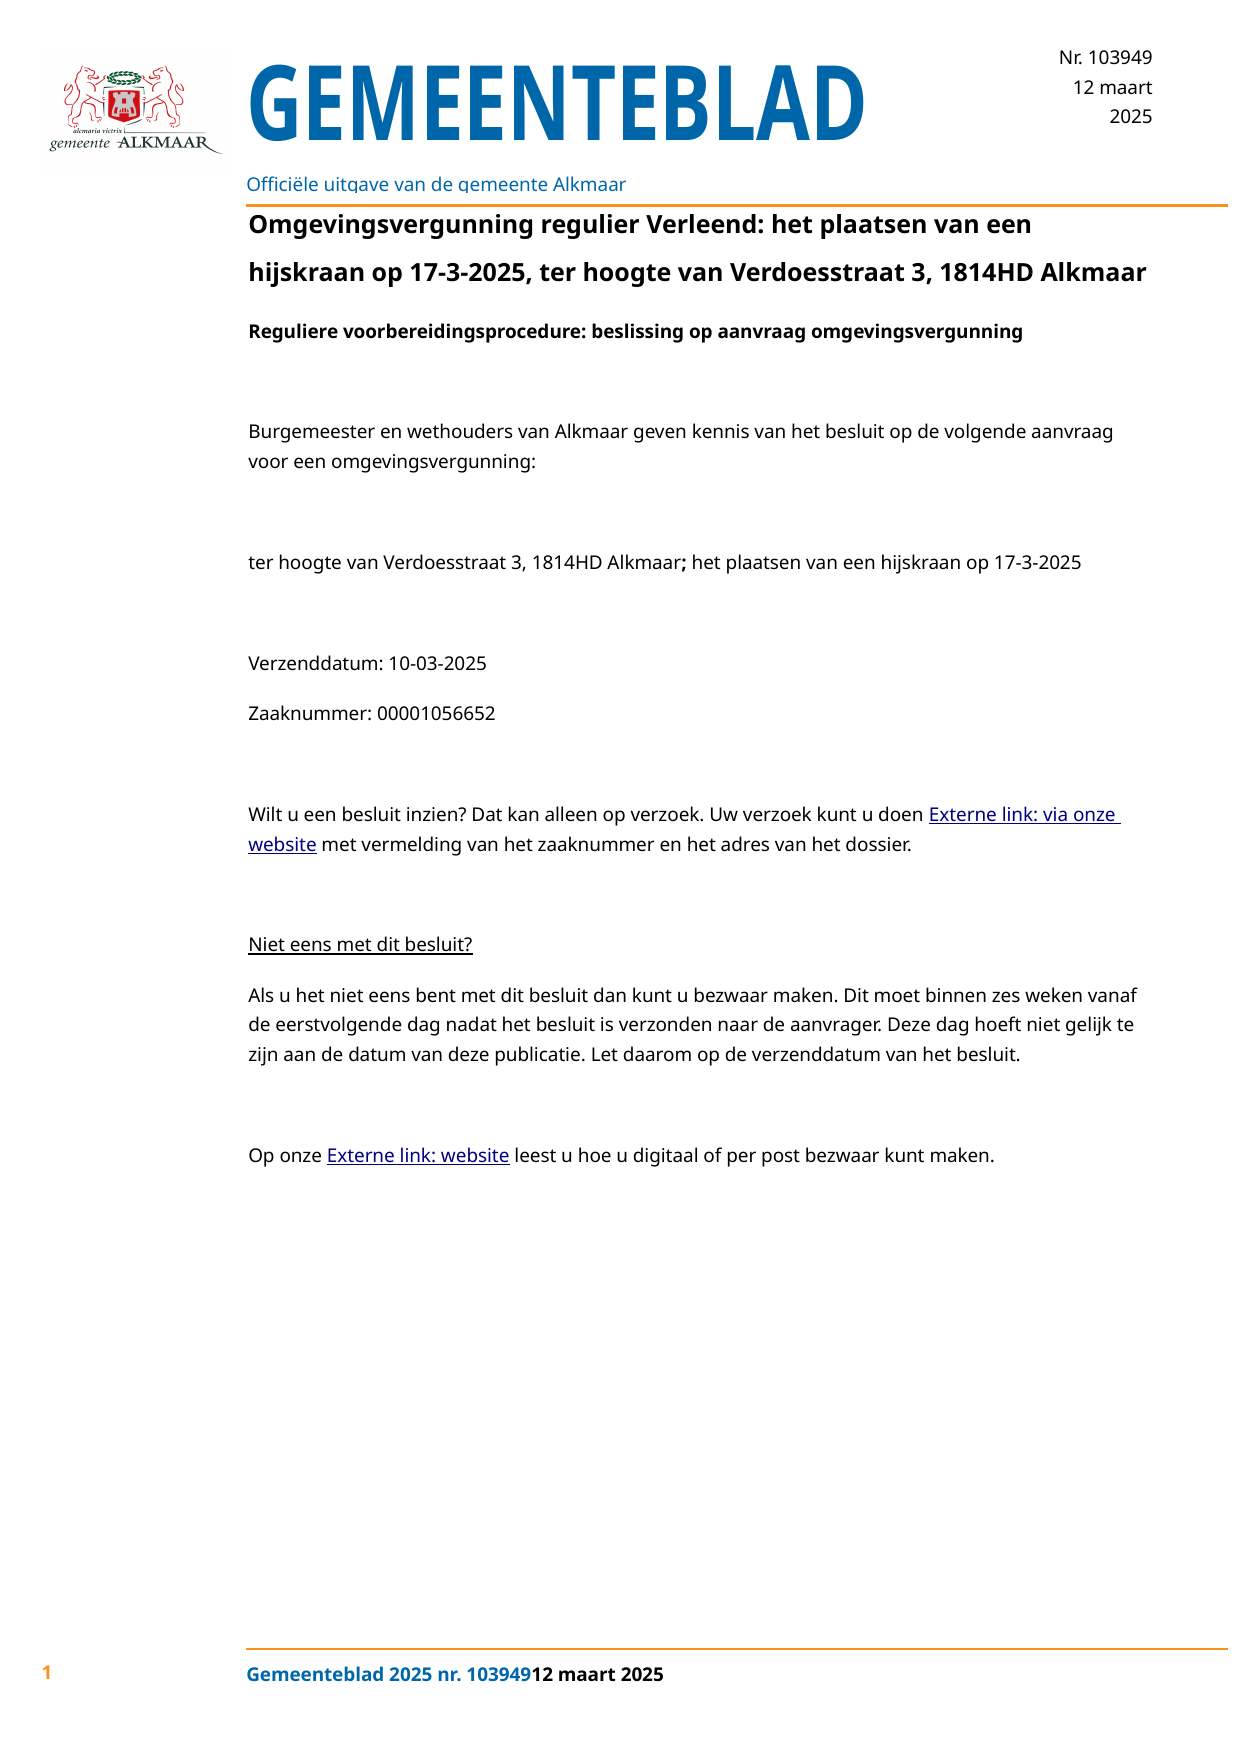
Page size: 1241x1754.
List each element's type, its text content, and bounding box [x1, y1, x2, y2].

text Verzenddatum: 10-03-2025 [248, 650, 1152, 676]
text Niet eens met dit besluit? [248, 932, 1152, 957]
text Wilt u een besluit inzien? Dat kan alleen op verzoek. Uw verzoek kunt u doen Externe link: via onze website met vermelding van het zaaknummer en het adres van het dossier. [248, 801, 1152, 857]
text Op onze Externe link: website leest u hoe u digitaal of per post bezwaar kunt maken. [248, 1142, 1152, 1168]
text ter hoogte van Verdoesstraat 3, 1814HD Alkmaar; het plaatsen van een hijskraan op 17-3-2025 [248, 549, 1152, 575]
text Burgemeester en wethouders van Alkmaar geven kennis van het besluit op de volgende aanvraag voor een omgevingsvergunning: [248, 419, 1152, 474]
picture [41, 47, 231, 172]
text Zaaknummer: 00001056652 [248, 700, 1152, 726]
text Omgevingsvergunning regulier Verleend: het plaatsen van een hijskraan op 17-3-2025, ter hoogte van Verdoesstraat 3, 1814HD Alkmaar [248, 207, 1152, 288]
text Als u het niet eens bent met dit besluit dan kunt u bezwaar maken. Dit moet binnen zes weken vanaf de eerstvolgende dag nadat het besluit is verzonden naar de aanvrager. Deze dag hoeft niet gelijk te zijn aan de datum van deze publicatie. Let daarom op de verzenddatum van het besluit. [248, 982, 1152, 1067]
text Reguliere voorbereidingsprocedure: beslissing op aanvraag omgevingsvergunning [248, 318, 1152, 344]
